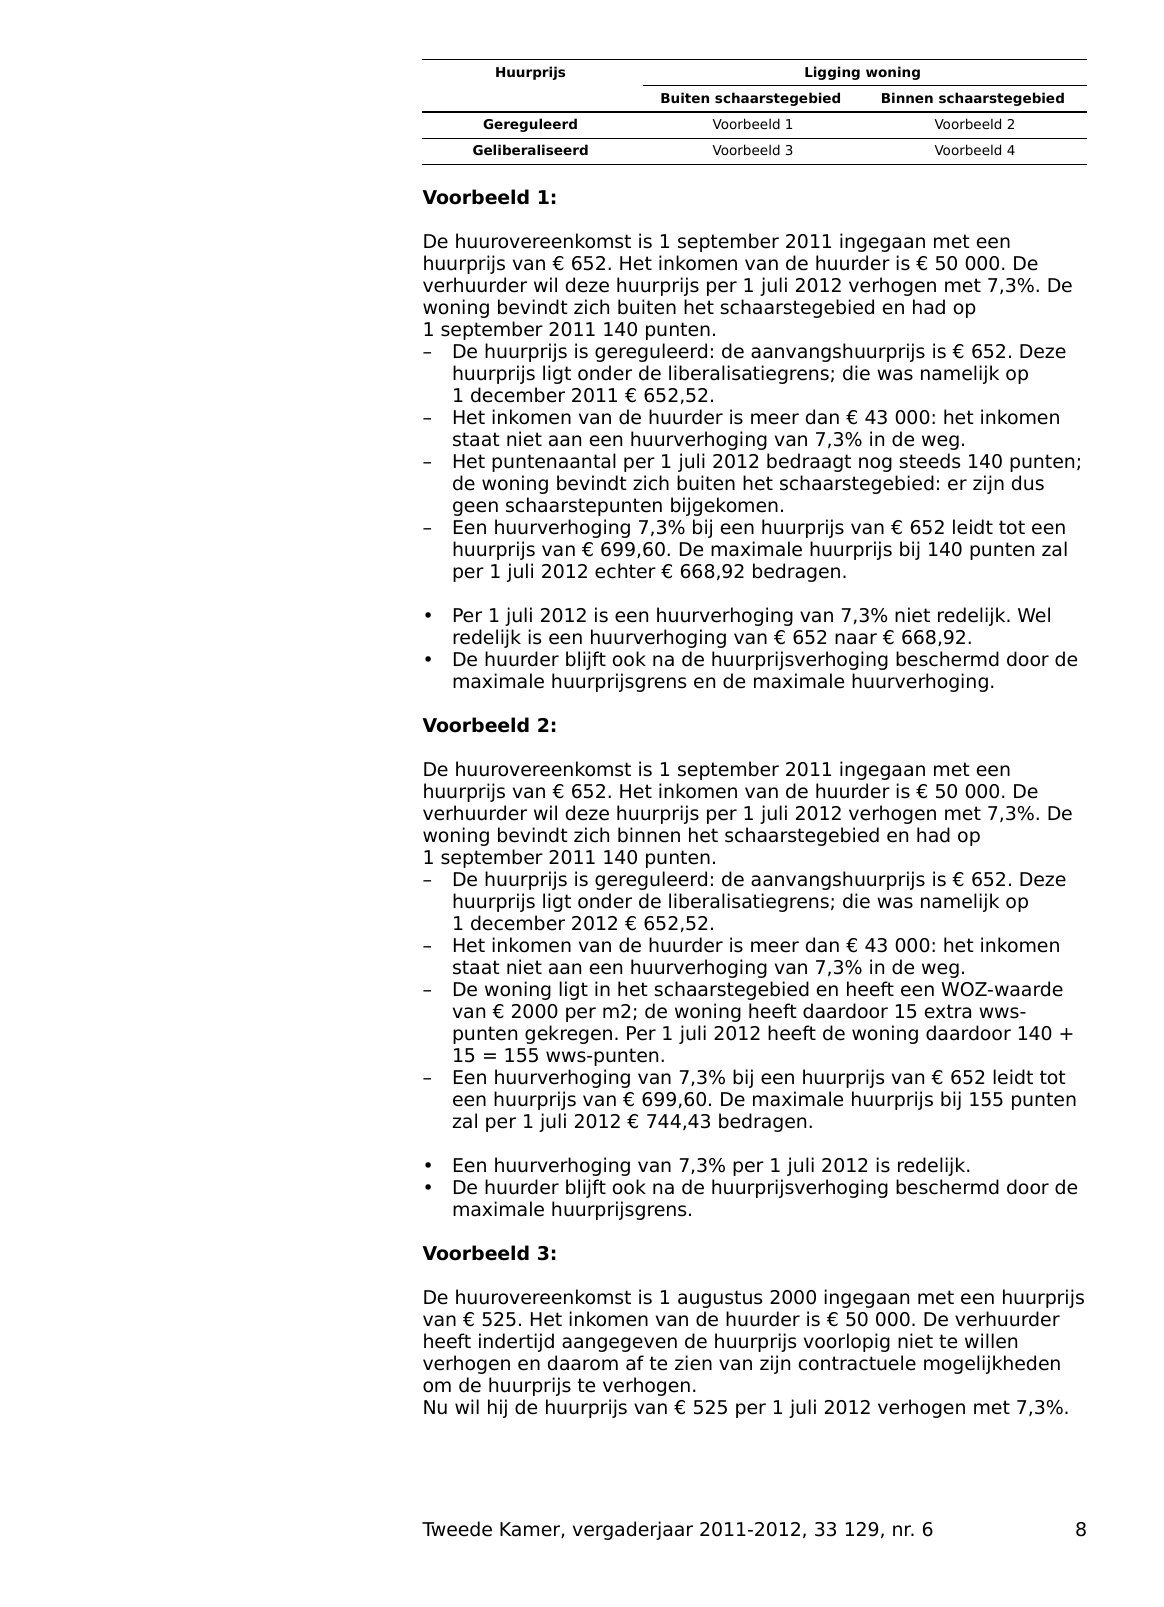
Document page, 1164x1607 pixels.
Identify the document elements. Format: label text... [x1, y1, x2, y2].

table_cell Binnen schaarstegebied [863, 86, 1087, 111]
text – Het inkomen van de huurder is meer dan € 43 000: het inkomen staat niet aan een huurverhoging van 7,3% in de weg. [422, 935, 1087, 979]
table_cell Geliberaliseerd [422, 139, 643, 164]
table_cell Buiten schaarstegebied [643, 86, 863, 111]
text • De huurder blijft ook na de huurprijsverhoging beschermd door de maximale huurprijsgrens. [422, 1177, 1087, 1221]
text • Een huurverhoging van 7,3% per 1 juli 2012 is redelijk. [422, 1155, 1087, 1177]
subtitle Voorbeeld 1: [422, 187, 1087, 209]
text – De huurprijs is gereguleerd: de aanvangshuurprijs is € 652. Deze huurprijs ligt onder de liberalisatiegrens; die was namelijk op 1 december 2012 € 652,52. [422, 869, 1087, 935]
table_header Huurprijs [422, 60, 643, 111]
table_cell Voorbeeld 1 [643, 113, 863, 137]
table_cell Voorbeeld 4 [863, 139, 1087, 164]
text – De woning ligt in het schaarstegebied en heeft een WOZ-waarde van € 2000 per m2; de woning heeft daardoor 15 extra wws-punten gekregen. Per 1 juli 2012 heeft de woning daardoor 140 + 15 = 155 wws-punten. [422, 979, 1087, 1067]
text • Per 1 juli 2012 is een huurverhoging van 7,3% niet redelijk. Wel redelijk is een huurverhoging van € 652 naar € 668,92. [422, 605, 1087, 649]
table_cell Gereguleerd [422, 113, 643, 137]
text De huurovereenkomst is 1 september 2011 ingegaan met een huurprijs van € 652. Het inkomen van de huurder is € 50 000. De verhuurder wil deze huurprijs per 1 juli 2012 verhogen met 7,3%. De woning bevindt zich buiten het schaarstegebied en had op 1 september 2011 140 punten. [422, 231, 1087, 341]
subtitle Voorbeeld 3: [422, 1243, 1087, 1265]
text – Een huurverhoging van 7,3% bij een huurprijs van € 652 leidt tot een huurprijs van € 699,60. De maximale huurprijs bij 155 punten zal per 1 juli 2012 € 744,43 bedragen. [422, 1067, 1087, 1133]
text Nu wil hij de huurprijs van € 525 per 1 juli 2012 verhogen met 7,3%. [422, 1397, 1087, 1419]
subtitle Voorbeeld 2: [422, 715, 1087, 737]
table_cell Voorbeeld 3 [643, 139, 863, 164]
text De huurovereenkomst is 1 september 2011 ingegaan met een huurprijs van € 652. Het inkomen van de huurder is € 50 000. De verhuurder wil deze huurprijs per 1 juli 2012 verhogen met 7,3%. De woning bevindt zich binnen het schaarstegebied en had op 1 september 2011 140 punten. [422, 759, 1087, 869]
text De huurovereenkomst is 1 augustus 2000 ingegaan met een huurprijs van € 525. Het inkomen van de huurder is € 50 000. De verhuurder heeft indertijd aangegeven de huurprijs voorlopig niet te willen verhogen en daarom af te zien van zijn contractuele mogelijkheden om de huurprijs te verhogen. [422, 1287, 1087, 1397]
text – De huurprijs is gereguleerd: de aanvangshuurprijs is € 652. Deze huurprijs ligt onder de liberalisatiegrens; die was namelijk op 1 december 2011 € 652,52. [422, 341, 1087, 407]
table_header Ligging woning [643, 60, 1087, 85]
text – Een huurverhoging 7,3% bij een huurprijs van € 652 leidt tot een huurprijs van € 699,60. De maximale huurprijs bij 140 punten zal per 1 juli 2012 echter € 668,92 bedragen. [422, 517, 1087, 583]
text • De huurder blijft ook na de huurprijsverhoging beschermd door de maximale huurprijsgrens en de maximale huurverhoging. [422, 649, 1087, 693]
text – Het inkomen van de huurder is meer dan € 43 000: het inkomen staat niet aan een huurverhoging van 7,3% in de weg. [422, 407, 1087, 451]
table_cell Voorbeeld 2 [863, 113, 1087, 137]
text – Het puntenaantal per 1 juli 2012 bedraagt nog steeds 140 punten; de woning bevindt zich buiten het schaarstegebied: er zijn dus geen schaarstepunten bijgekomen. [422, 451, 1087, 517]
